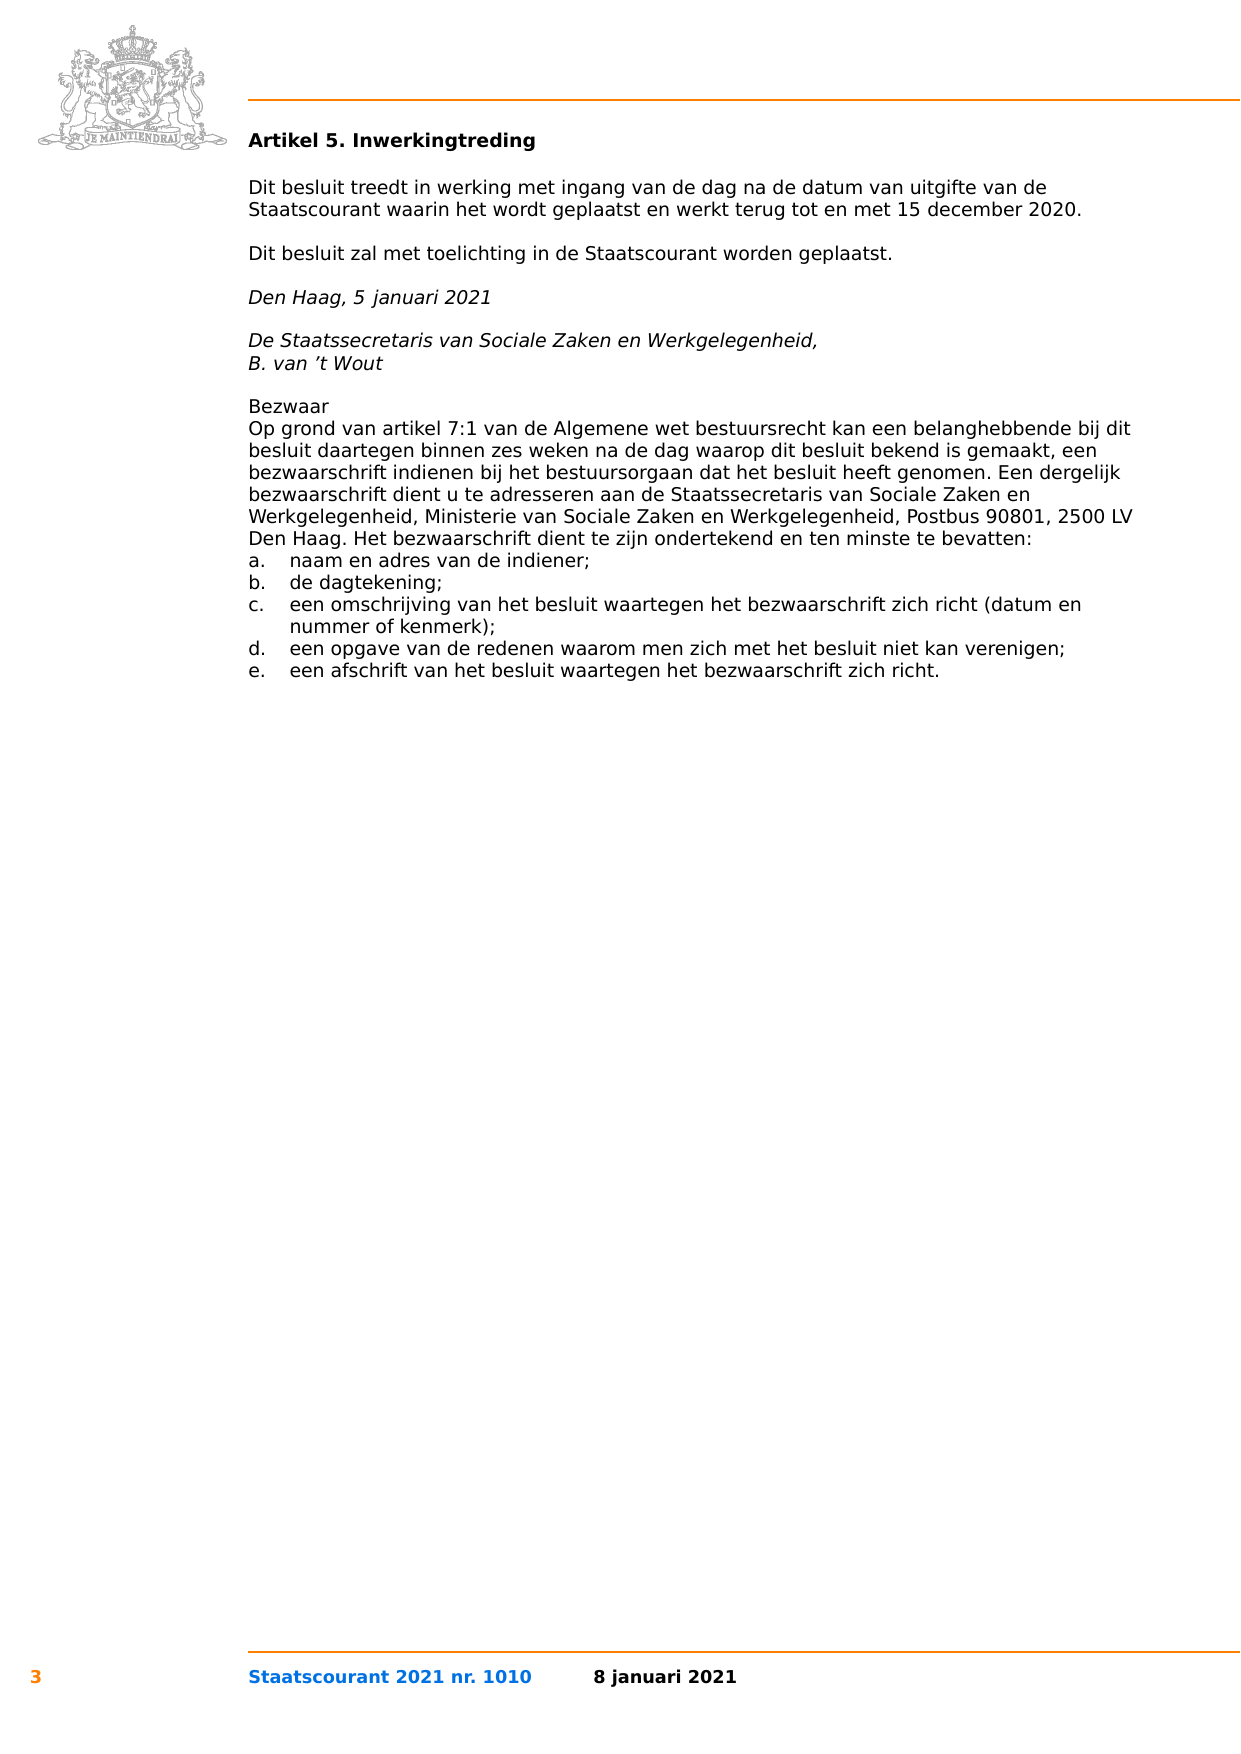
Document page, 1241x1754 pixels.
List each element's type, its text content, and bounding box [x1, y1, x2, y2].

text b. de dagtekening; [248, 572, 1163, 594]
picture [38, 25, 227, 150]
subtitle Artikel 5. Inwerkingtreding [248, 130, 1163, 152]
text d. een opgave van de redenen waarom men zich met het besluit niet kan verenigen; [248, 638, 1163, 660]
text c. een omschrijving van het besluit waartegen het bezwaarschrift zich richt (datum en nummer of kenmerk); [248, 594, 1163, 638]
text a. naam en adres van de indiener; [248, 550, 1163, 572]
text Den Haag, 5 januari 2021 [248, 287, 1163, 308]
text Op grond van artikel 7:1 van de Algemene wet bestuursrecht kan een belanghebbende bij dit besluit daartegen binnen zes weken na de dag waarop dit besluit bekend is gemaakt, een bezwaarschrift indienen bij het bestuursorgaan dat het besluit heeft genomen. Een dergelijk bezwaarschrift dient u te adresseren aan de Staatssecretaris van Sociale Zaken en Werkgelegenheid, Ministerie van Sociale Zaken en Werkgelegenheid, Postbus 90801, 2500 LV Den Haag. Het bezwaarschrift dient te zijn ondertekend en ten minste te bevatten: [248, 418, 1163, 550]
text e. een afschrift van het besluit waartegen het bezwaarschrift zich richt. [248, 660, 1163, 682]
text Bezwaar [248, 396, 1163, 418]
text Dit besluit treedt in werking met ingang van de dag na de datum van uitgifte van de Staatscourant waarin het wordt geplaatst en werkt terug tot en met 15 december 2020. [248, 177, 1163, 221]
text De Staatssecretaris van Sociale Zaken en Werkgelegenheid, B. van ’t Wout [248, 330, 1163, 374]
text Dit besluit zal met toelichting in de Staatscourant worden geplaatst. [248, 243, 1163, 265]
